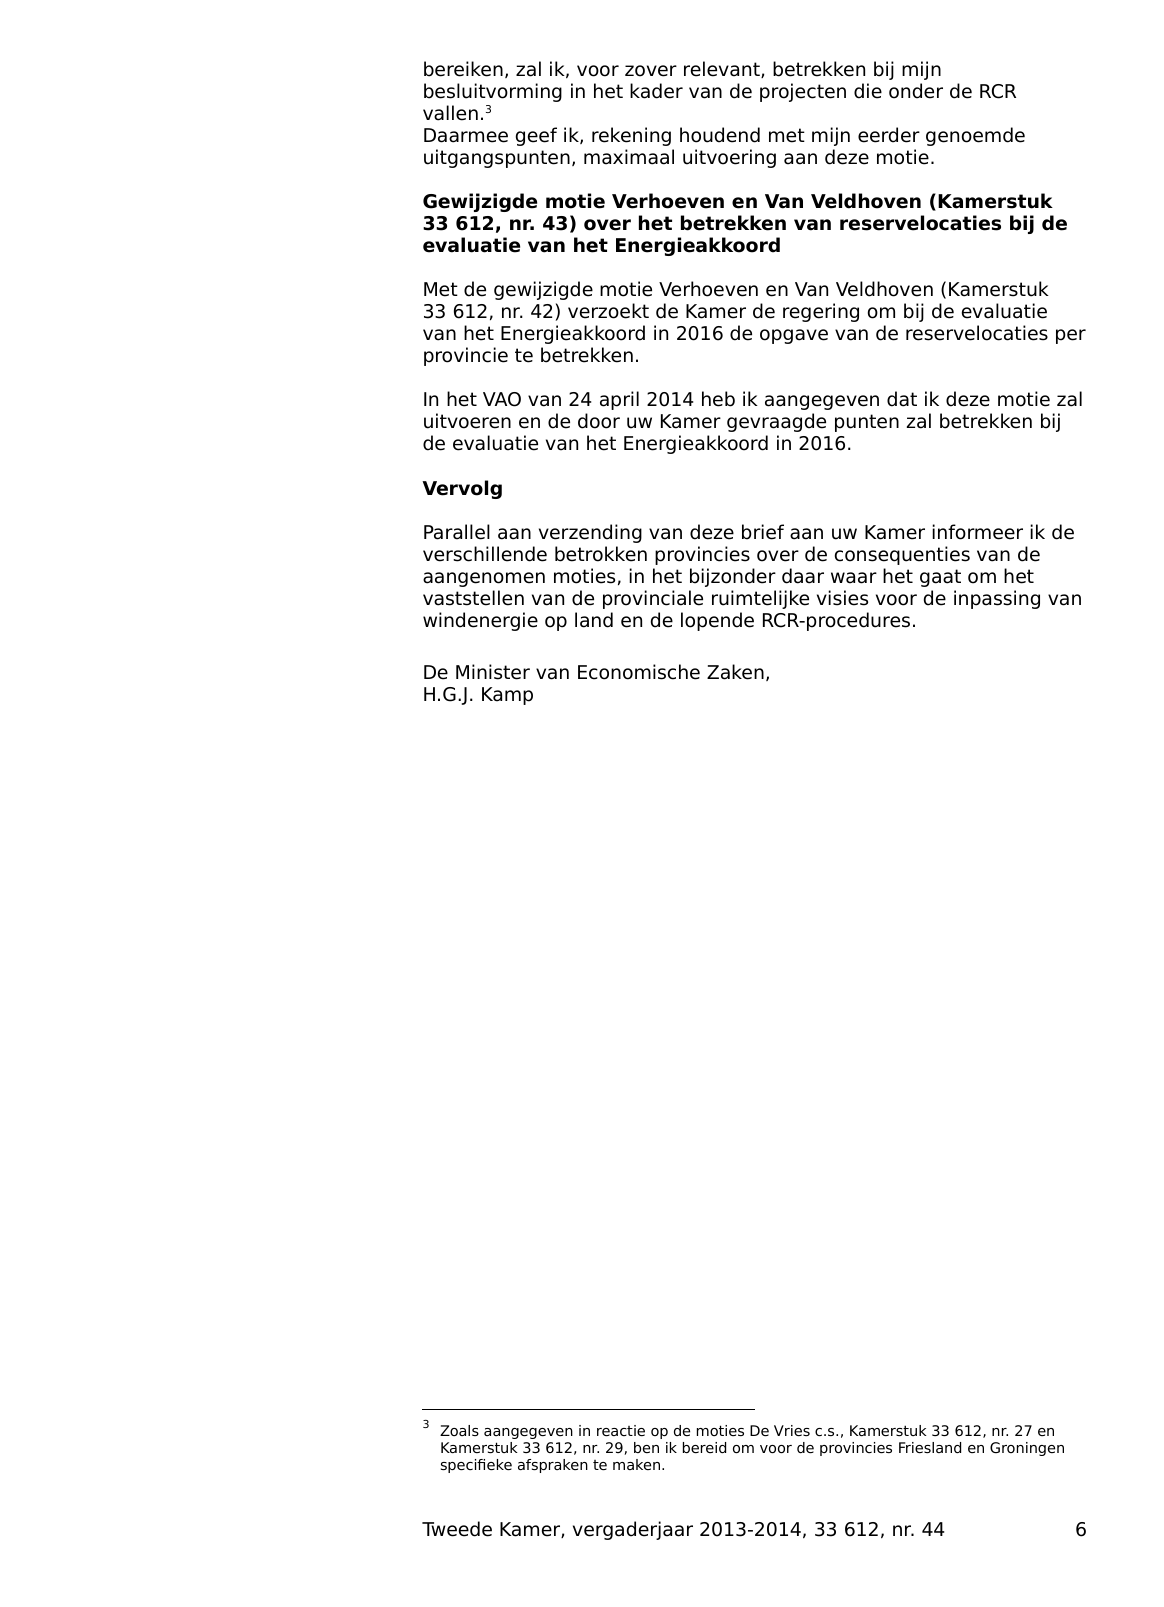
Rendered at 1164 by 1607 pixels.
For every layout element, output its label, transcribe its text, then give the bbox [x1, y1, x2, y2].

text Parallel aan verzending van deze brief aan uw Kamer informeer ik de verschillende betrokken provincies over de consequenties van de aangenomen moties, in het bijzonder daar waar het gaat om het vaststellen van de provinciale ruimtelijke visies voor de inpassing van windenergie op land en de lopende RCR-procedures. [422, 522, 1087, 632]
text In het VAO van 24 april 2014 heb ik aangegeven dat ik deze motie zal uitvoeren en de door uw Kamer gevraagde punten zal betrekken bij de evaluatie van het Energieakkoord in 2016. [422, 389, 1087, 455]
text De Minister van Economische Zaken, H.G.J. Kamp [422, 662, 1087, 706]
text Zoals aangegeven in reactie op de moties De Vries c.s., Kamerstuk 33 612, nr. 27 en Kamerstuk 33 612, nr. 29, ben ik bereid om voor de provincies Friesland en Groningen specifieke afspraken te maken. [422, 1418, 1087, 1474]
text bereiken, zal ik, voor zover relevant, betrekken bij mijn besluitvorming in het kader van de projecten die onder de RCR vallen. [422, 59, 1087, 125]
text Met de gewijzigde motie Verhoeven en Van Veldhoven (Kamerstuk 33 612, nr. 42) verzoekt de Kamer de regering om bij de evaluatie van het Energieakkoord in 2016 de opgave van de reservelocaties per provincie te betrekken. [422, 279, 1087, 367]
text Daarmee geef ik, rekening houdend met mijn eerder genoemde uitgangspunten, maximaal uitvoering aan deze motie. [422, 125, 1087, 169]
subtitle Vervolg [422, 477, 1087, 499]
subtitle Gewijzigde motie Verhoeven en Van Veldhoven (Kamerstuk 33 612, nr. 43) over het betrekken van reservelocaties bij de evaluatie van het Energieakkoord [422, 191, 1087, 257]
